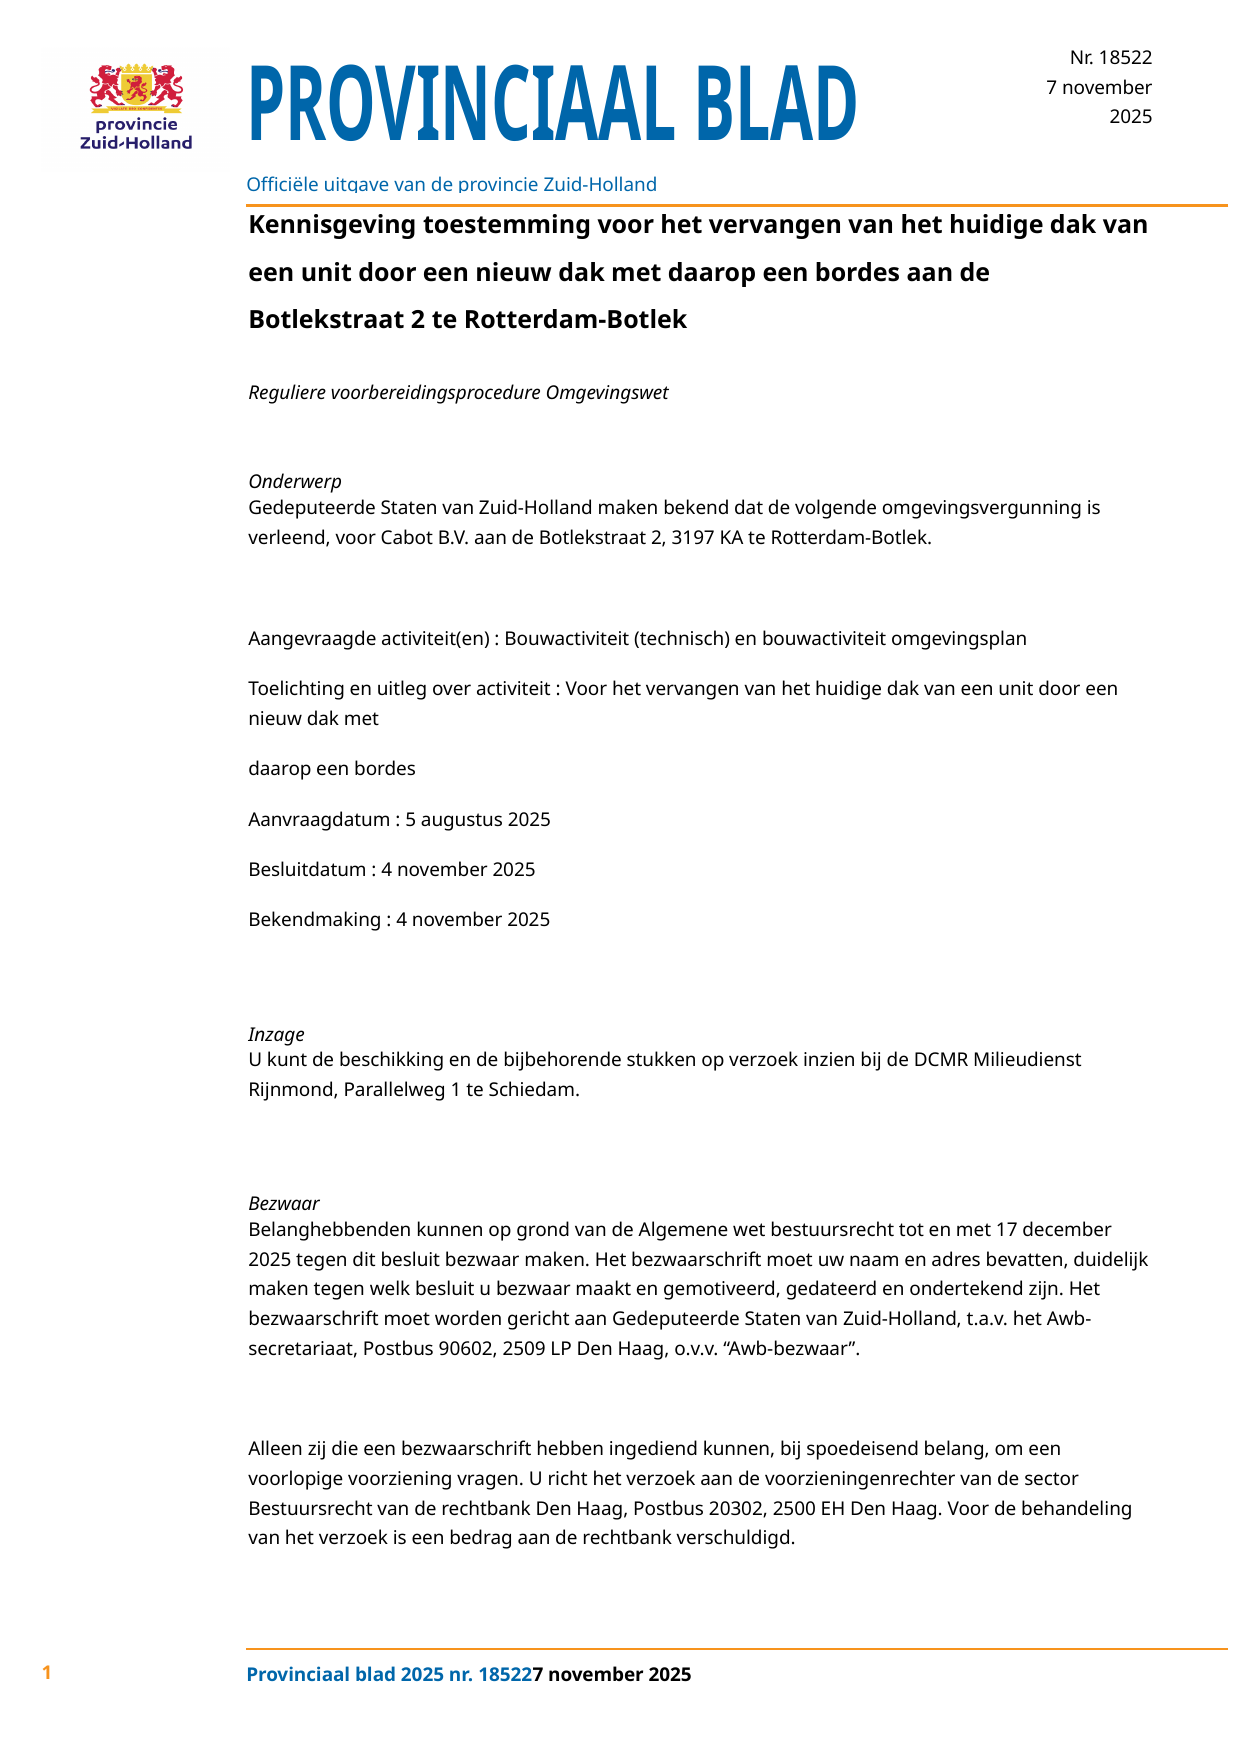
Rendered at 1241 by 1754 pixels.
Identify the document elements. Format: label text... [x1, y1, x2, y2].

text Inzage [248, 1021, 1152, 1047]
text Aangevraagde activiteit(en) : Bouwactiviteit (technisch) en bouwactiviteit omgevingsplan [248, 625, 1152, 651]
text Kennisgeving toestemming voor het vervangen van het huidige dak van een unit door een nieuw dak met daarop een bordes aan de Botlekstraat 2 te Rotterdam-Botlek [248, 207, 1152, 336]
text Aanvraagdatum : 5 augustus 2025 [248, 806, 1152, 831]
text daarop een bordes [248, 755, 1152, 781]
text Reguliere voorbereidingsprocedure Omgevingswet [248, 379, 1152, 405]
text Onderwerp [248, 469, 1152, 494]
text Bekendmaking : 4 november 2025 [248, 907, 1152, 932]
text Bezwaar [248, 1191, 1152, 1216]
text Besluitdatum : 4 november 2025 [248, 856, 1152, 882]
text Belanghebbenden kunnen op grond van de Algemene wet bestuursrecht tot en met 17 december 2025 tegen dit besluit bezwaar maken. Het bezwaarschrift moet uw naam en adres bevatten, duidelijk maken tegen welk besluit u bezwaar maakt en gemotiveerd, gedateerd en ondertekend zijn. Het bezwaarschrift moet worden gericht aan Gedeputeerde Staten van Zuid-Holland, t.a.v. het Awb-secretariaat, Postbus 90602, 2509 LP Den Haag, o.v.v. “Awb-bezwaar”. [248, 1216, 1152, 1360]
text Toelichting en uitleg over activiteit : Voor het vervangen van het huidige dak van een unit door een nieuw dak met [248, 675, 1152, 731]
picture [41, 47, 231, 172]
text Gedeputeerde Staten van Zuid-Holland maken bekend dat de volgende omgevingsvergunning is verleend, voor Cabot B.V. aan de Botlekstraat 2, 3197 KA te Rotterdam-Botlek. [248, 494, 1152, 550]
text U kunt de beschikking en de bijbehorende stukken op verzoek inzien bij de DCMR Milieudienst Rijnmond, Parallelweg 1 te Schiedam. [248, 1047, 1152, 1102]
text Alleen zij die een bezwaarschrift hebben ingediend kunnen, bij spoedeisend belang, om een voorlopige voorziening vragen. U richt het verzoek aan de voorzieningenrechter van de sector Bestuursrecht van de rechtbank Den Haag, Postbus 20302, 2500 EH Den Haag. Voor de behandeling van het verzoek is een bedrag aan de rechtbank verschuldigd. [248, 1436, 1152, 1550]
